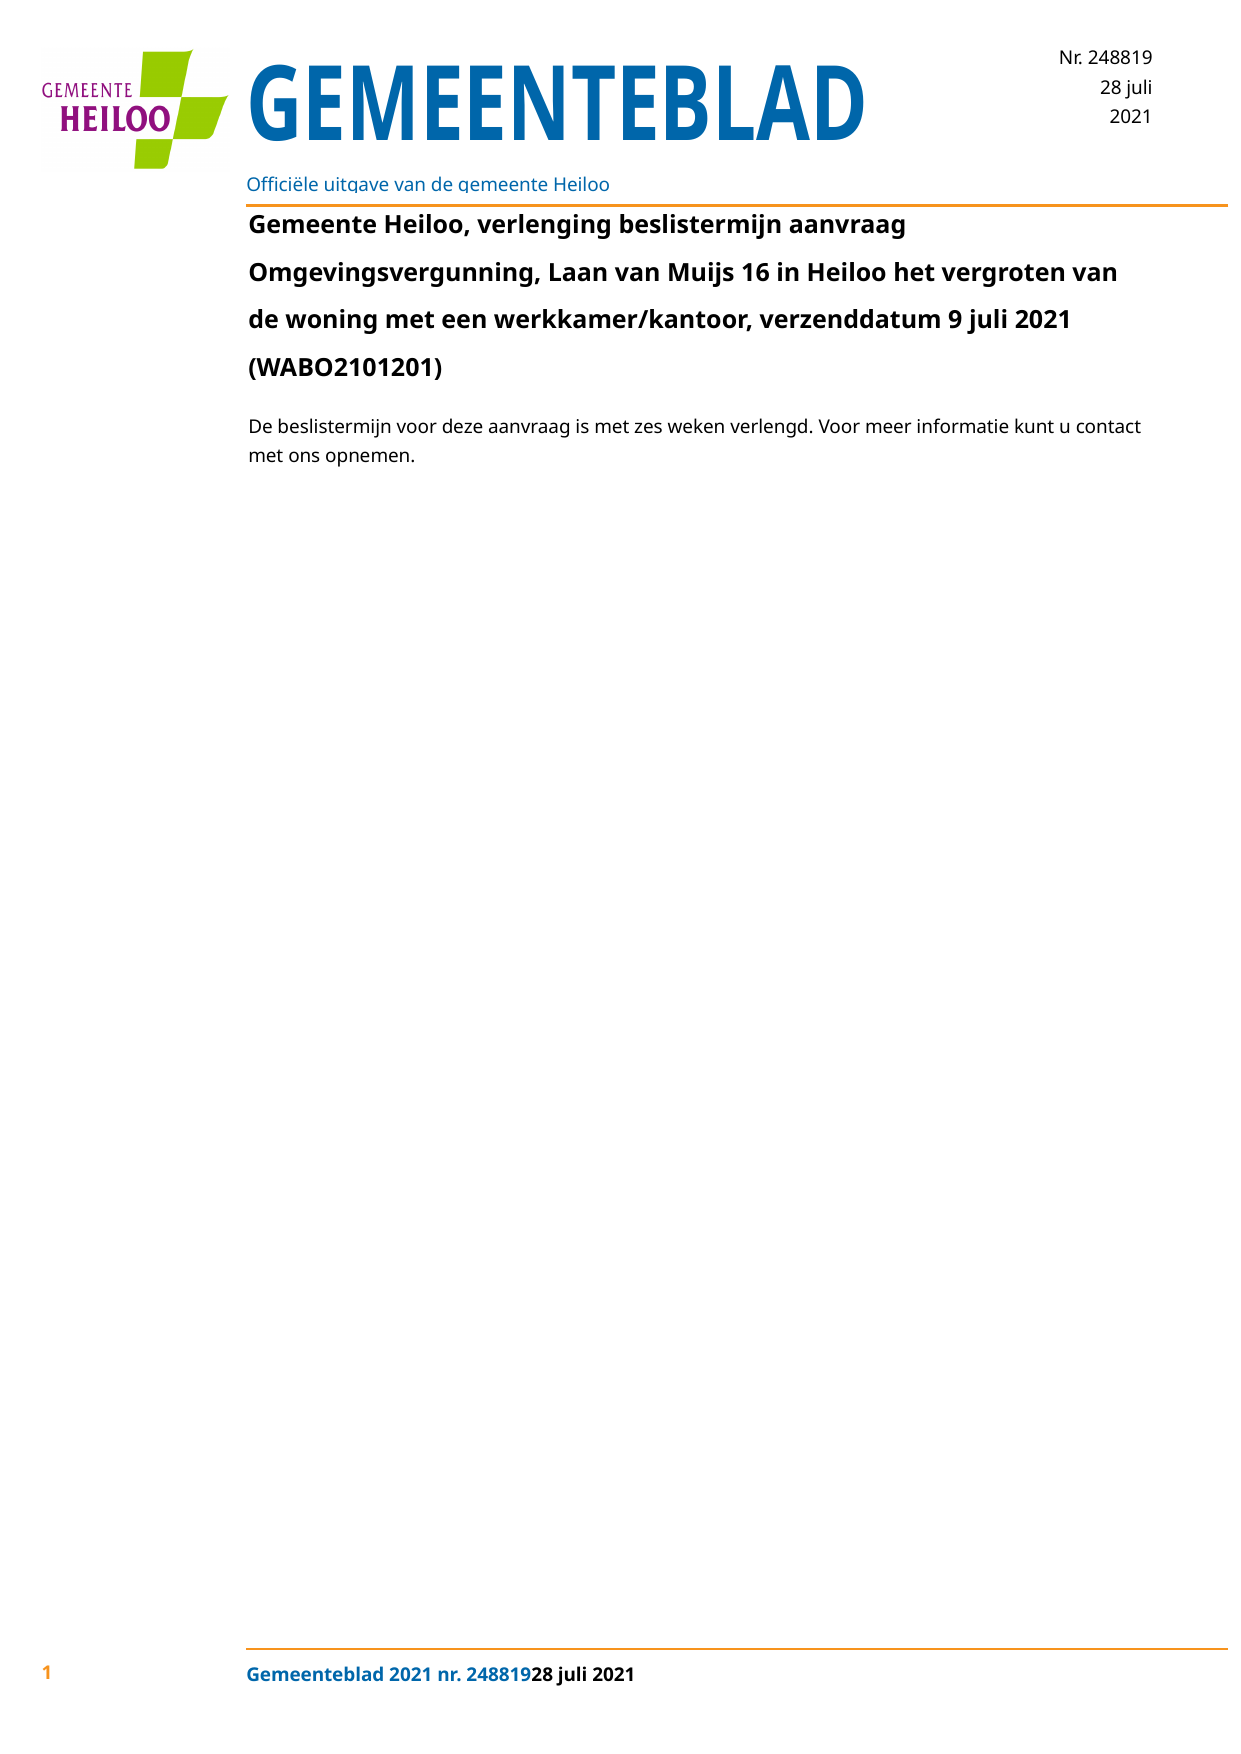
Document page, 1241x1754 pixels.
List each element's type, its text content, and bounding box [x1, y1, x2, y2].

picture [41, 47, 231, 172]
text De beslistermijn voor deze aanvraag is met zes weken verlengd. Voor meer informatie kunt u contact met ons opnemen. [248, 413, 1152, 468]
text Gemeente Heiloo, verlenging beslistermijn aanvraag Omgevingsvergunning, Laan van Muijs 16 in Heiloo het vergroten van de woning met een werkkamer/kantoor, verzenddatum 9 juli 2021 (WABO2101201) [248, 207, 1152, 384]
